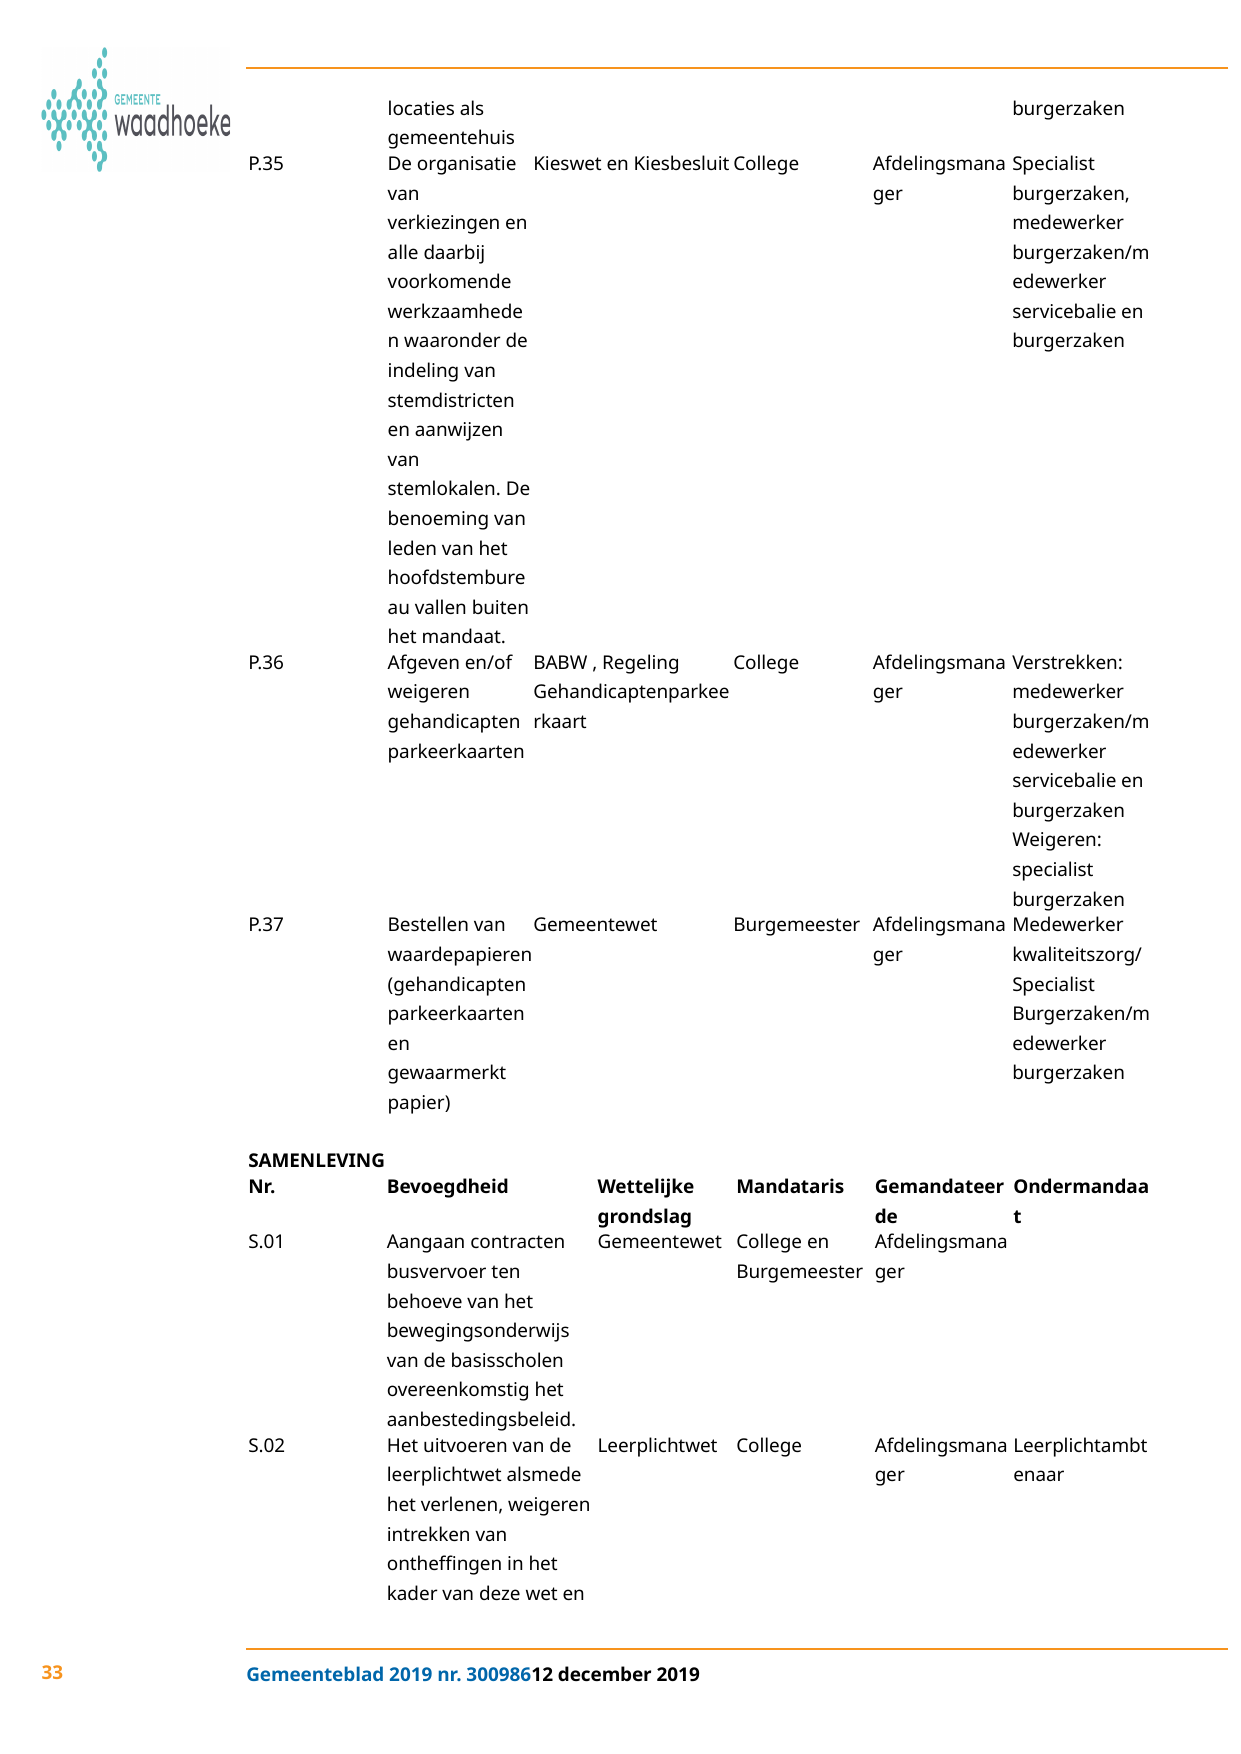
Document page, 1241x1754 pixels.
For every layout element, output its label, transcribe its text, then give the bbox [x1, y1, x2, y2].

table_cell [533, 95, 733, 150]
table_cell P.35 [248, 150, 387, 649]
table_cell Gemeentewet [598, 1229, 736, 1432]
table_cell De organisatie van verkiezingen en alle daarbij voorkomende werkzaamheden waaronder de indeling van stemdistricten en aanwijzen van stemlokalen. De benoeming van leden van het hoofdstembureau vallen buiten het mandaat. [388, 150, 533, 649]
table_cell [1013, 1229, 1152, 1432]
table_cell College [736, 1432, 874, 1606]
table_cell College en Burgemeester [736, 1229, 874, 1432]
table_cell Afgeven en/of weigeren gehandicapten parkeerkaarten [388, 649, 533, 912]
table_cell BABW , Regeling Gehandicaptenparkeerkaart [533, 649, 733, 912]
table_cell Medewerker kwaliteitszorg/Specialist Burgerzaken/medewerker burgerzaken [1012, 912, 1152, 1115]
table_cell Leerplichtambtenaar [1013, 1432, 1152, 1606]
table_cell Verstrekken: medewerker burgerzaken/medewerker servicebalie en burgerzaken Weigeren: specialist burgerzaken [1012, 649, 1152, 912]
picture [41, 47, 231, 172]
table_cell [248, 95, 387, 150]
table_cell P.36 [248, 649, 387, 912]
table_cell [733, 95, 873, 150]
table_cell Burgemeester [733, 912, 873, 1115]
table_cell Gemandateerde [875, 1174, 1013, 1229]
table_cell S.01 [248, 1229, 387, 1432]
table_cell S.02 [248, 1432, 387, 1606]
table_cell P.37 [248, 912, 387, 1115]
table_cell Het uitvoeren van de leerplichtwet alsmede het verlenen, weigeren intrekken van ontheffingen in het kader van deze wet en [387, 1432, 597, 1606]
table_cell Wettelijke grondslag [598, 1174, 736, 1229]
table_cell burgerzaken [1012, 95, 1152, 150]
table_cell Bevoegdheid [387, 1174, 597, 1229]
table_cell College [733, 649, 873, 912]
table_cell Mandataris [736, 1174, 874, 1229]
table_cell Ondermandaat [1013, 1174, 1152, 1229]
table_cell Aangaan contracten busvervoer ten behoeve van het bewegingsonderwijs van de basisscholen overeenkomstig het aanbestedingsbeleid. [387, 1229, 597, 1432]
table_cell Afdelingsmanager [873, 912, 1012, 1115]
table_cell College [733, 150, 873, 649]
table_cell Afdelingsmanager [873, 649, 1012, 912]
table_cell Afdelingsmanager [873, 150, 1012, 649]
table_header SAMENLEVING [248, 1148, 1152, 1173]
table_cell Leerplichtwet [598, 1432, 736, 1606]
table_cell Specialist burgerzaken, medewerker burgerzaken/medewerker servicebalie en burgerzaken [1012, 150, 1152, 649]
table_cell Afdelingsmanager [875, 1229, 1013, 1432]
table_cell Gemeentewet [533, 912, 733, 1115]
table_cell Afdelingsmanager [875, 1432, 1013, 1606]
table_cell Nr. [248, 1174, 387, 1229]
table_cell [873, 95, 1012, 150]
table_cell Bestellen van waardepapieren (gehandicaptenparkeerkaarten en gewaarmerkt papier) [388, 912, 533, 1115]
table_cell Kieswet en Kiesbesluit [533, 150, 733, 649]
table_cell locaties als gemeentehuis [388, 95, 533, 150]
